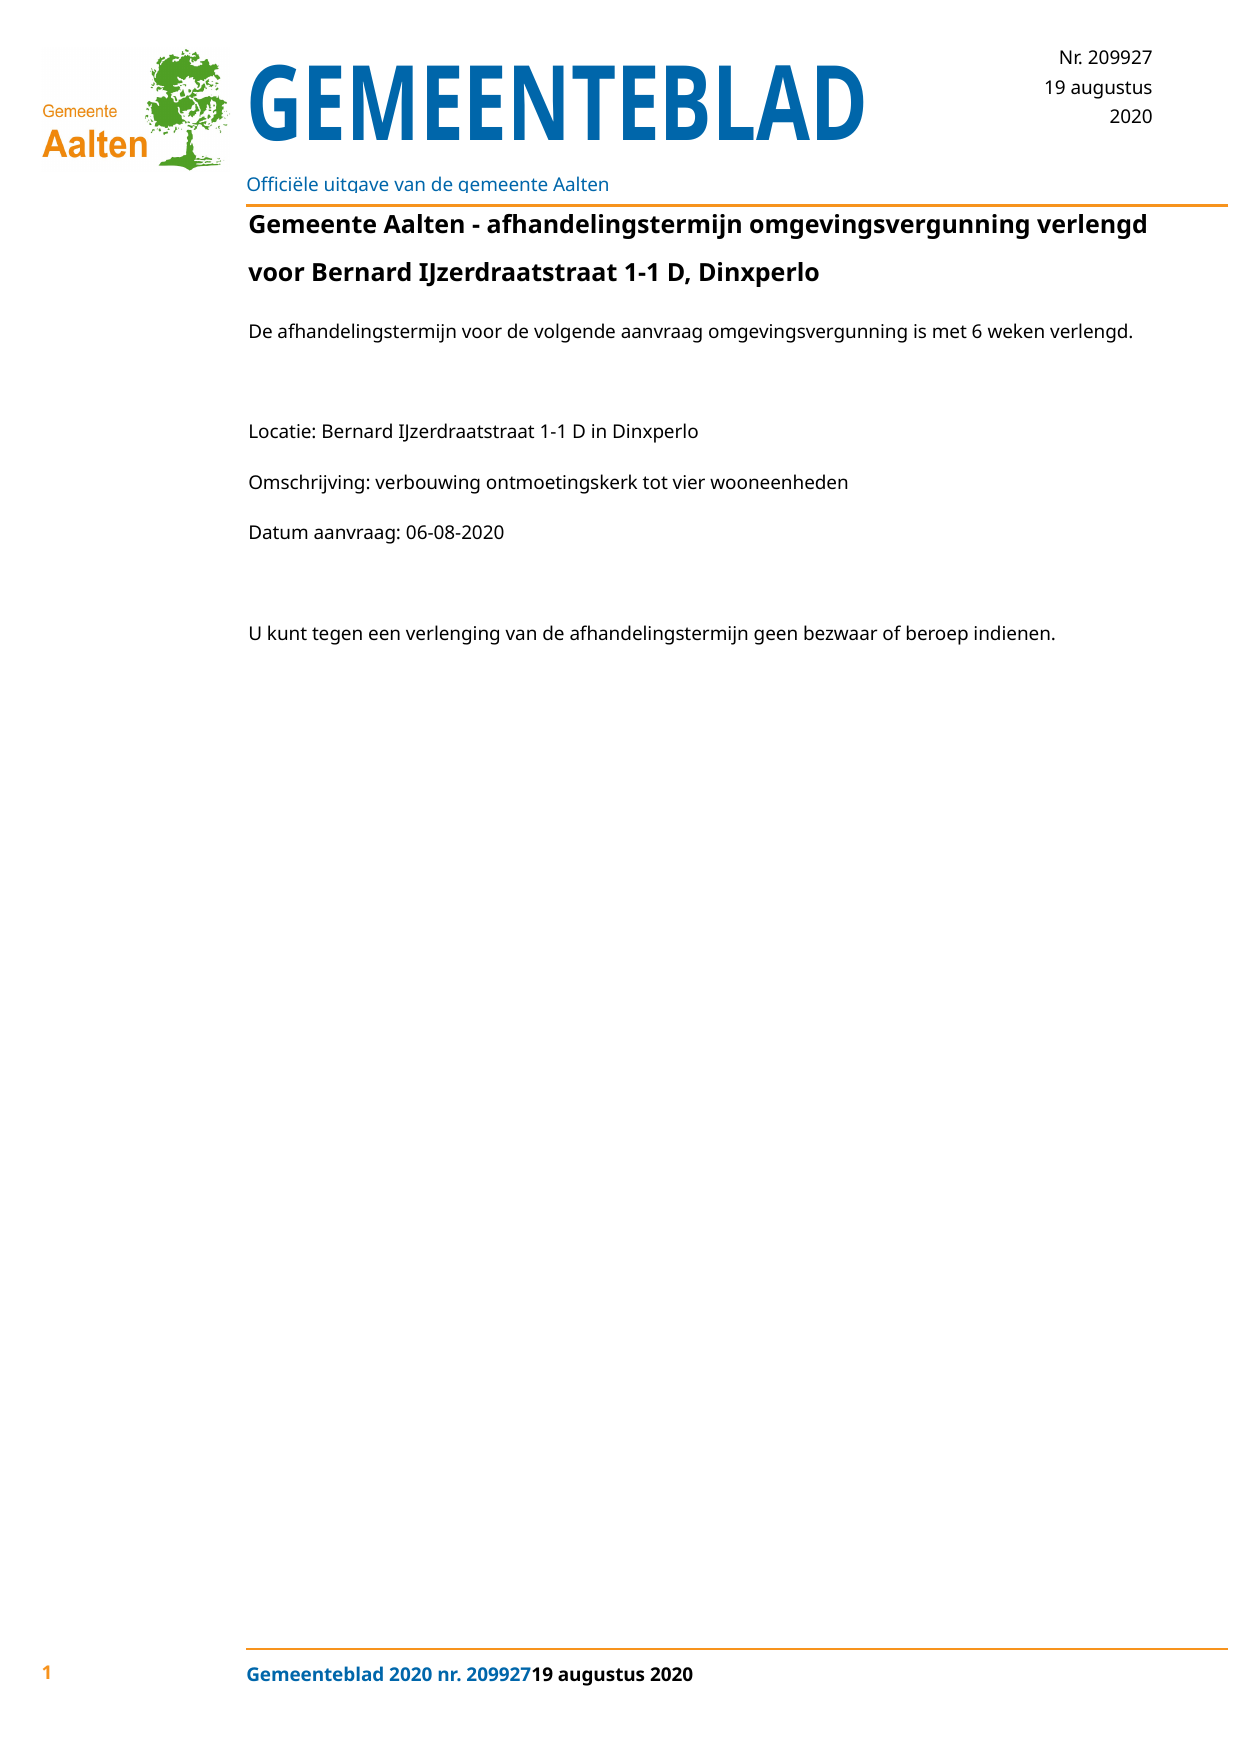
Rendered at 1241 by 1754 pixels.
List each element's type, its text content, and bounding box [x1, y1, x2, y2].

text U kunt tegen een verlenging van de afhandelingstermijn geen bezwaar of beroep indienen. [248, 620, 1152, 646]
picture [41, 47, 231, 172]
text Omschrijving: verbouwing ontmoetingskerk tot vier wooneenheden [248, 469, 1152, 495]
text Locatie: Bernard IJzerdraatstraat 1-1 D in Dinxperlo [248, 419, 1152, 444]
text Gemeente Aalten - afhandelingstermijn omgevingsvergunning verlengd voor Bernard IJzerdraatstraat 1-1 D, Dinxperlo [248, 207, 1152, 288]
text Datum aanvraag: 06-08-2020 [248, 519, 1152, 545]
text De afhandelingstermijn voor de volgende aanvraag omgevingsvergunning is met 6 weken verlengd. [248, 318, 1152, 344]
